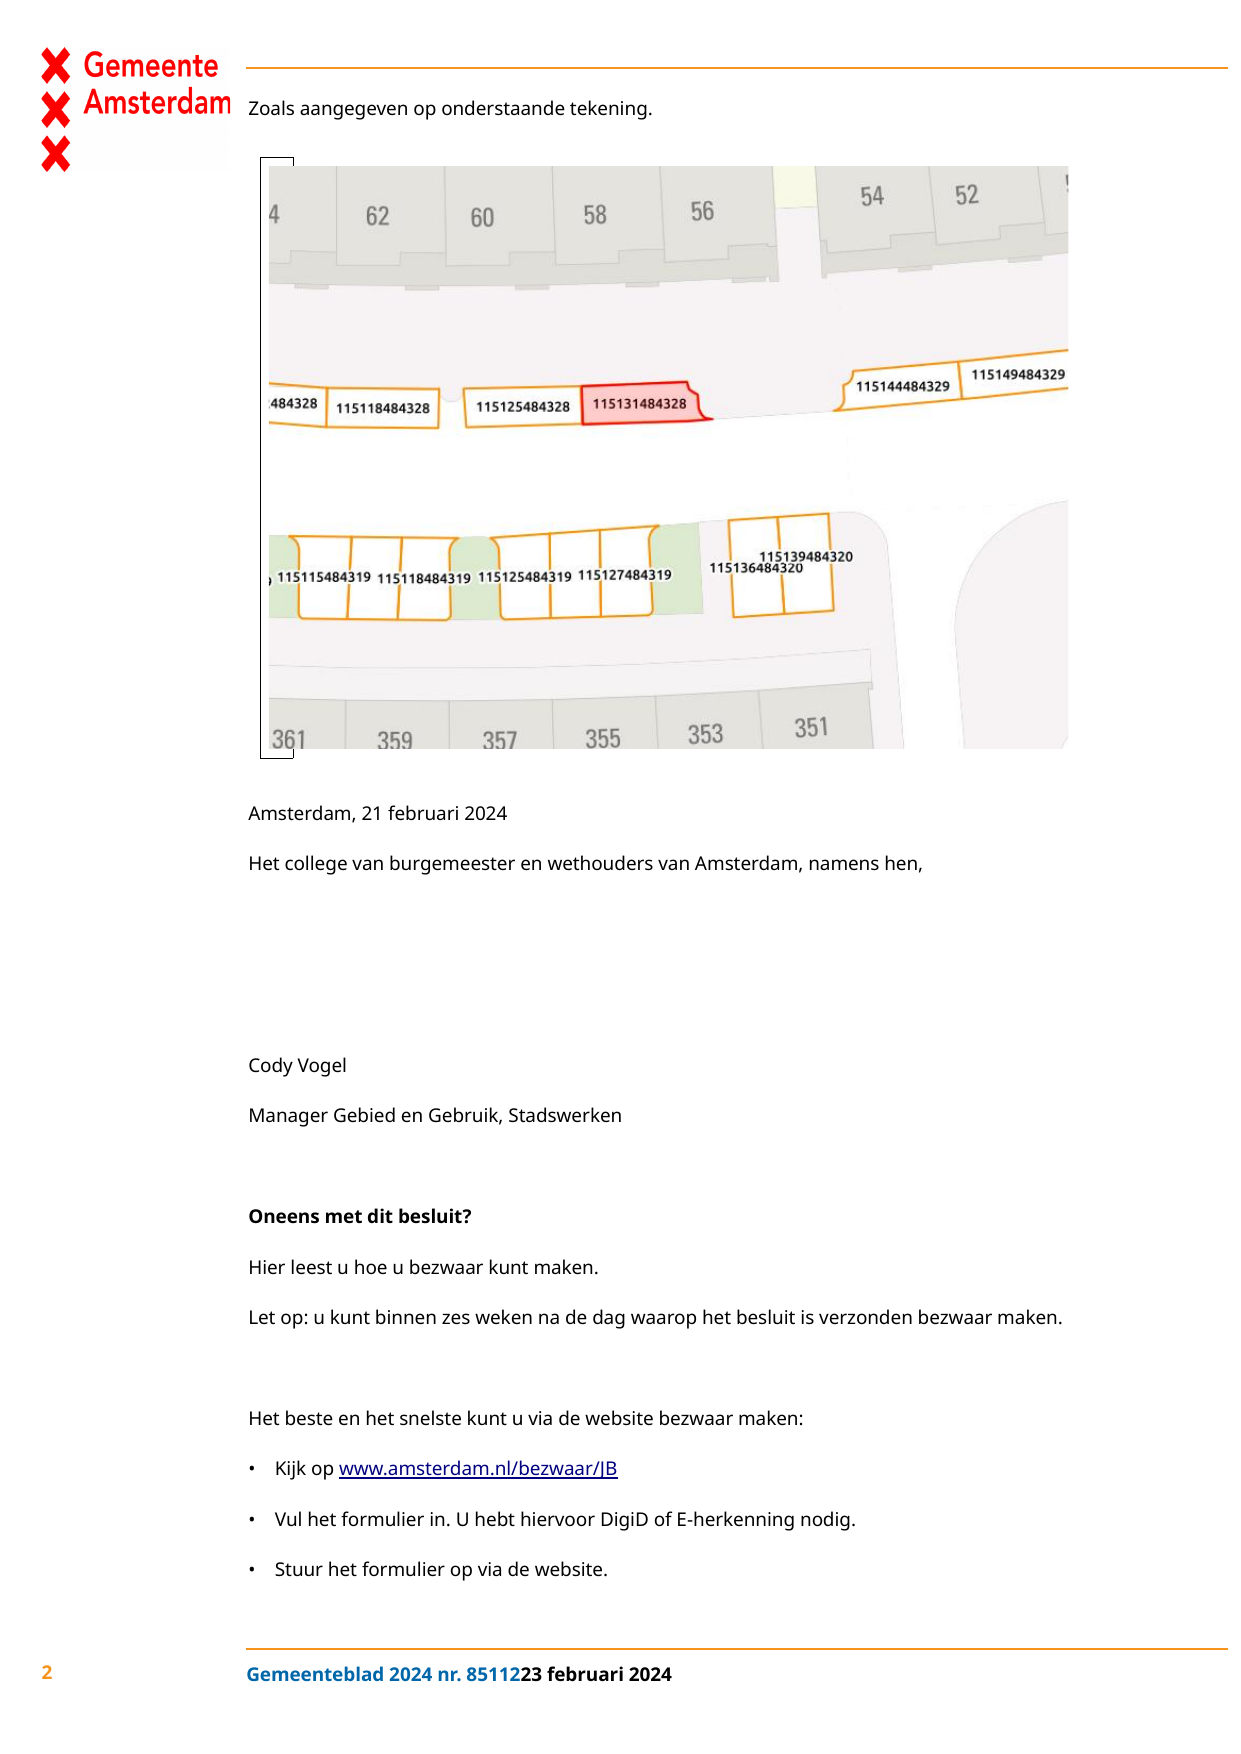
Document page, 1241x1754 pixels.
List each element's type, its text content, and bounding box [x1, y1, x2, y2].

text Cody Vogel [248, 1052, 1152, 1078]
text • Kijk op www.amsterdam.nl/bezwaar/JB [248, 1456, 1152, 1481]
text Manager Gebied en Gebruik, Stadswerken [248, 1103, 1152, 1128]
text Oneens met dit besluit? [248, 1203, 1152, 1229]
text Zoals aangegeven op onderstaande tekening. [248, 95, 1152, 121]
text Het college van burgemeester en wethouders van Amsterdam, namens hen, [248, 851, 1152, 876]
text Let op: u kunt binnen zes weken na de dag waarop het besluit is verzonden bezwaar maken. [248, 1304, 1152, 1330]
text Amsterdam, 21 februari 2024 [248, 800, 1152, 826]
text Hier leest u hoe u bezwaar kunt maken. [248, 1254, 1152, 1279]
picture [268, 166, 1069, 749]
text • Stuur het formulier op via de website. [248, 1556, 1152, 1582]
picture [41, 47, 231, 172]
text • Vul het formulier in. U hebt hiervoor DigiD of E-herkenning nodig. [248, 1506, 1152, 1532]
text Het beste en het snelste kunt u via de website bezwaar maken: [248, 1405, 1152, 1431]
